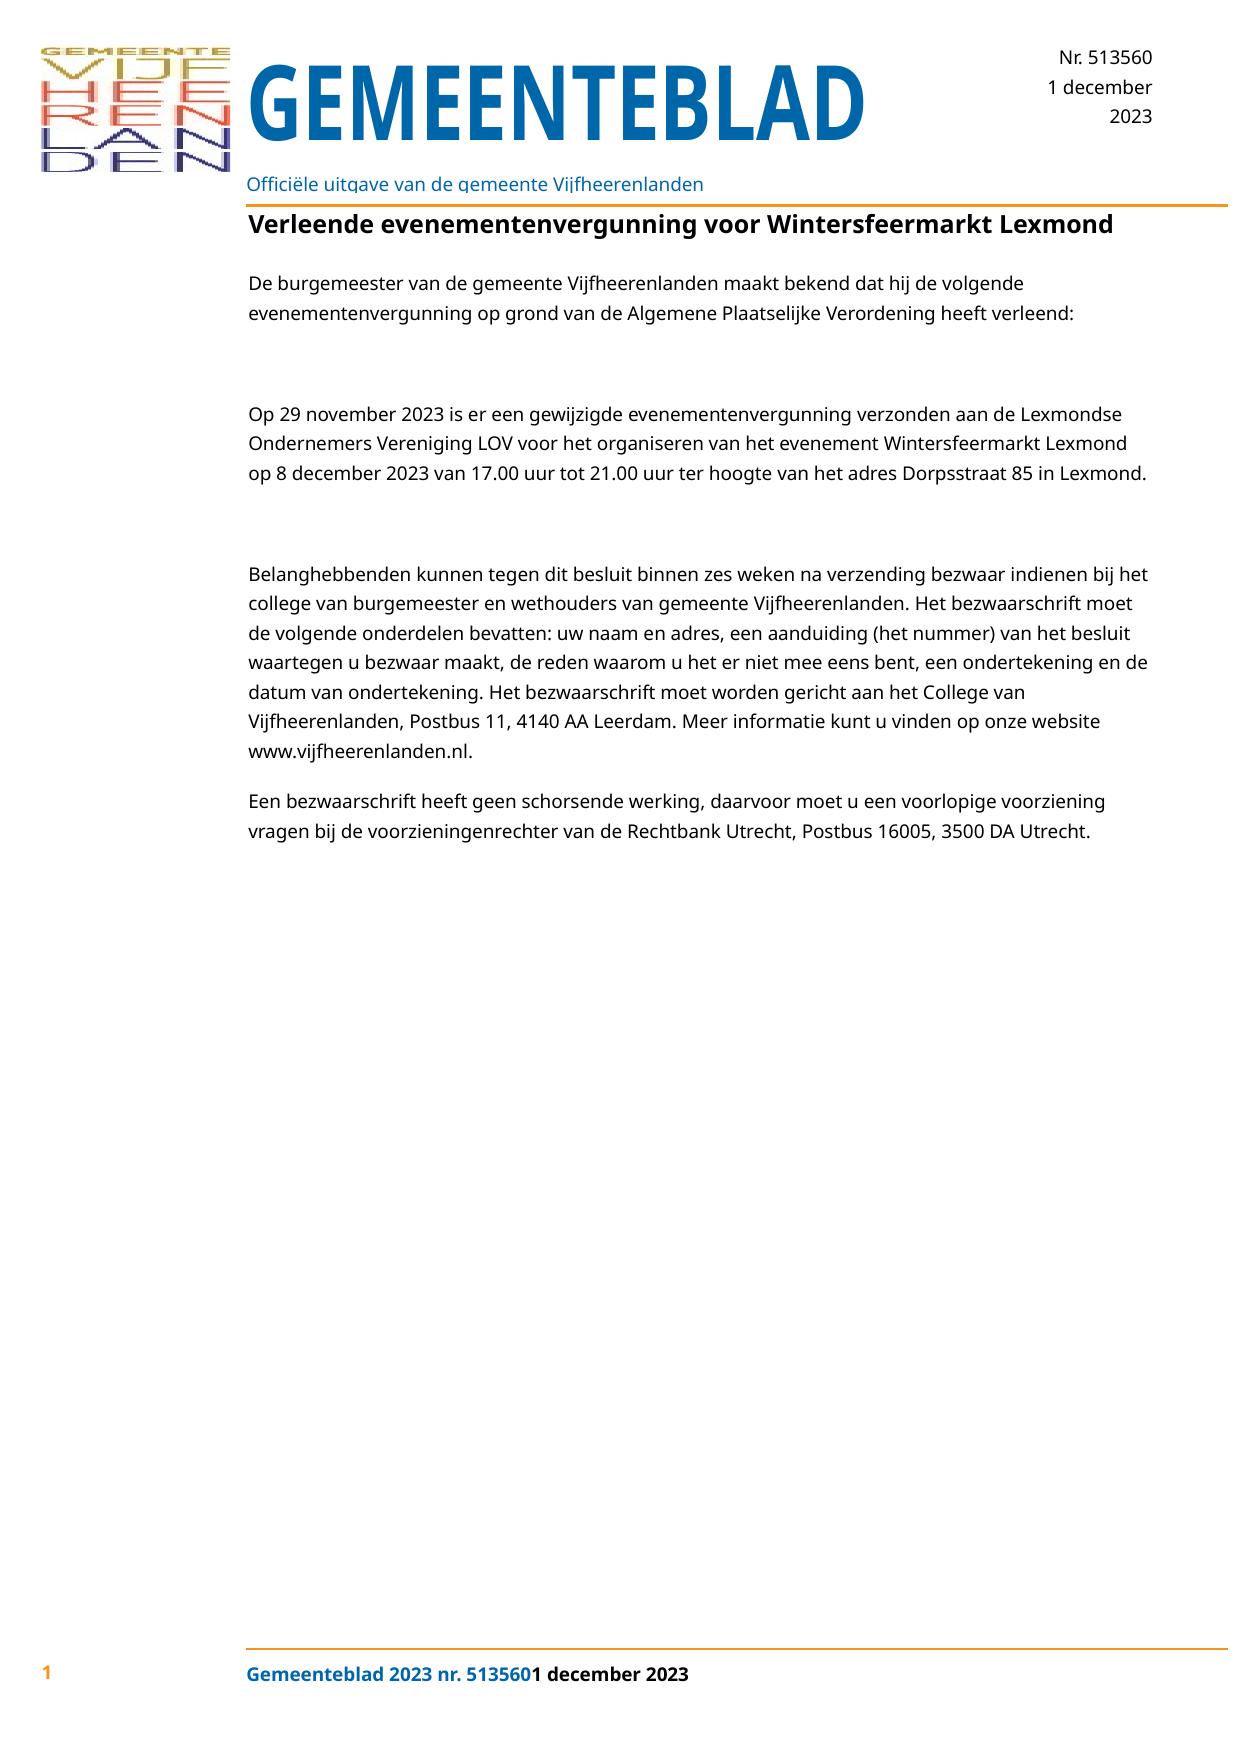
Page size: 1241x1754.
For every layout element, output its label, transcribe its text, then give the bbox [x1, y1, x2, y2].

text Op 29 november 2023 is er een gewijzigde evenementenvergunning verzonden aan de Lexmondse Ondernemers Vereniging LOV voor het organiseren van het evenement Wintersfeermarkt Lexmond op 8 december 2023 van 17.00 uur tot 21.00 uur ter hoogte van het adres Dorpsstraat 85 in Lexmond. [248, 401, 1152, 486]
text De burgemeester van de gemeente Vijfheerenlanden maakt bekend dat hij de volgende evenementenvergunning op grond van de Algemene Plaatselijke Verordening heeft verleend: [248, 270, 1152, 326]
text Een bezwaarschrift heeft geen schorsende werking, daarvoor moet u een voorlopige voorziening vragen bij de voorzieningenrechter van de Rechtbank Utrecht, Postbus 16005, 3500 DA Utrecht. [248, 789, 1152, 844]
text Belanghebbenden kunnen tegen dit besluit binnen zes weken na verzending bezwaar indienen bij het college van burgemeester en wethouders van gemeente Vijfheerenlanden. Het bezwaarschrift moet de volgende onderdelen bevatten: uw naam en adres, een aanduiding (het nummer) van het besluit waartegen u bezwaar maakt, de reden waarom u het er niet mee eens bent, een ondertekening en de datum van ondertekening. Het bezwaarschrift moet worden gericht aan het College van Vijfheerenlanden, Postbus 11, 4140 AA Leerdam. Meer informatie kunt u vinden op onze website www.vijfheerenlanden.nl. [248, 561, 1152, 764]
picture [41, 47, 231, 172]
text Verleende evenementenvergunning voor Wintersfeermarkt Lexmond [248, 207, 1152, 241]
